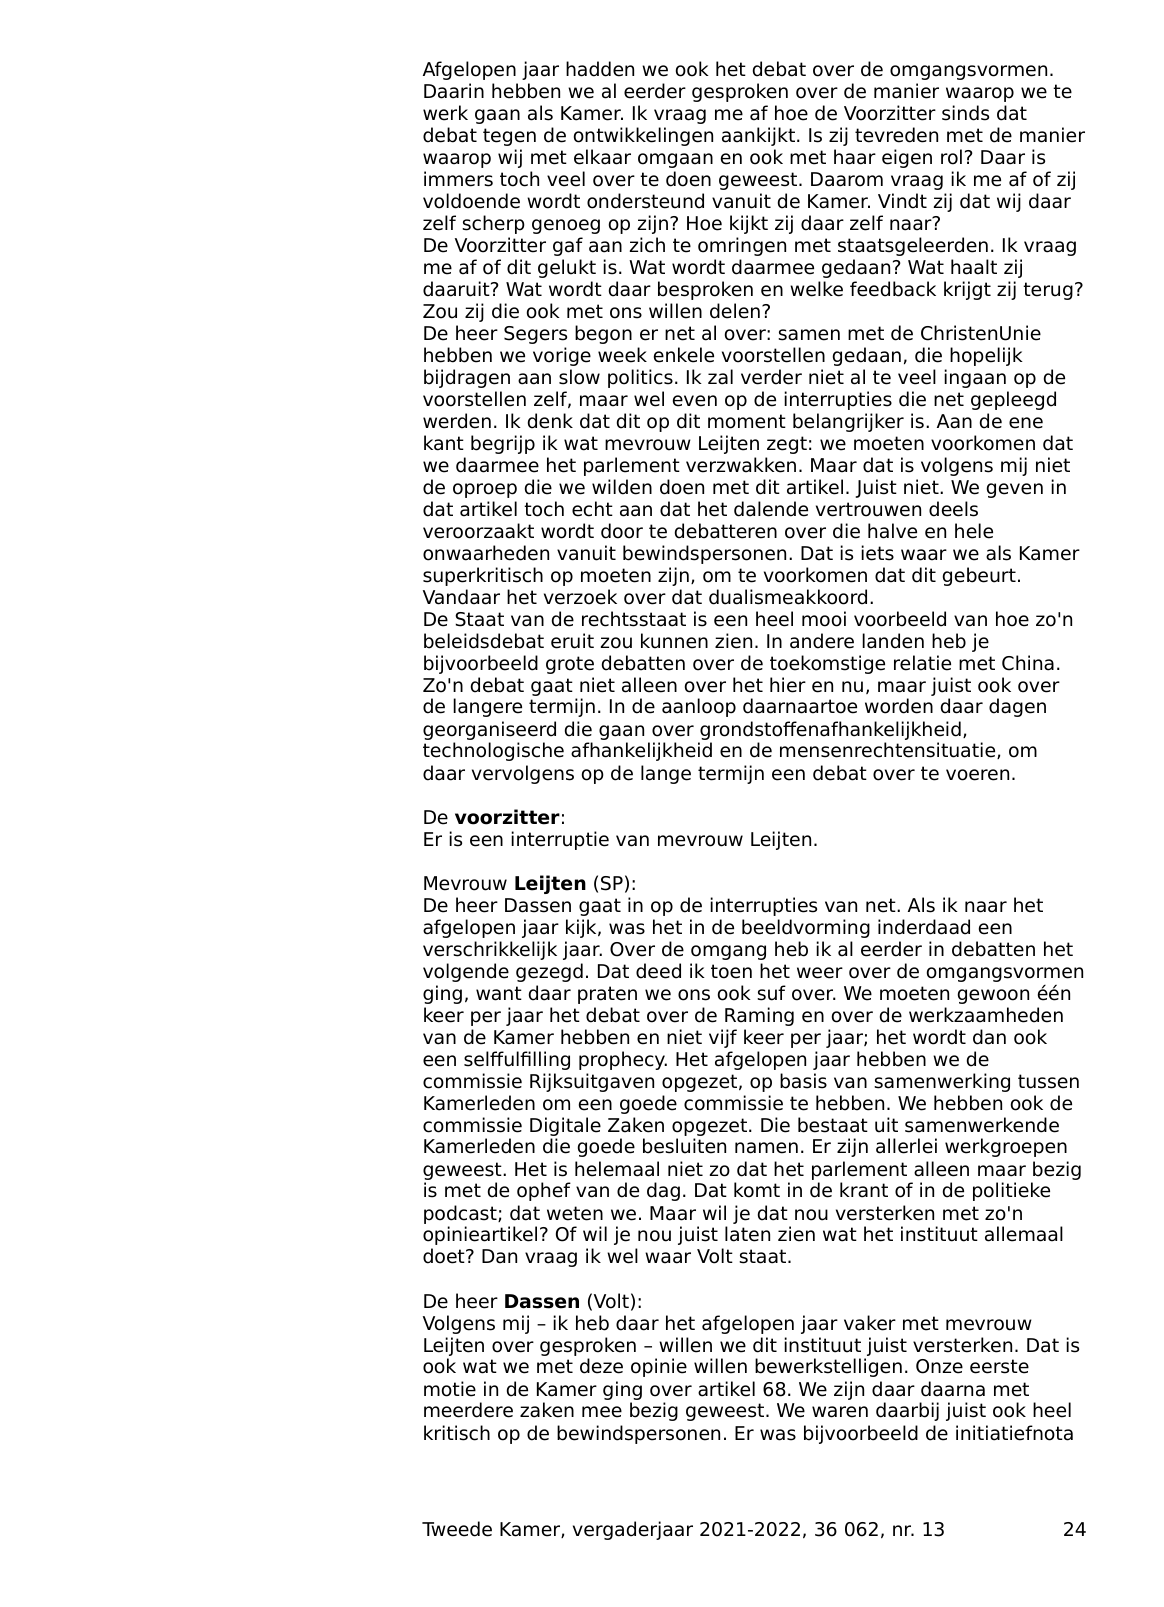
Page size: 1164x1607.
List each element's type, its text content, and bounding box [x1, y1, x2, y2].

text Er is een interruptie van mevrouw Leijten. [422, 828, 1087, 851]
text De heer Segers begon er net al over: samen met de ChristenUnie hebben we vorige week enkele voorstellen gedaan, die hopelijk bijdragen aan slow politics. Ik zal verder niet al te veel ingaan op de voorstellen zelf, maar wel even op de interrupties die net gepleegd werden. Ik denk dat dit op dit moment belangrijker is. Aan de ene kant begrijp ik wat mevrouw Leijten zegt: we moeten voorkomen dat we daarmee het parlement verzwakken. Maar dat is volgens mij niet de oproep die we wilden doen met dit artikel. Juist niet. We geven in dat artikel toch echt aan dat het dalende vertrouwen deels veroorzaakt wordt door te debatteren over die halve en hele onwaarheden vanuit bewindspersonen. Dat is iets waar we als Kamer superkritisch op moeten zijn, om te voorkomen dat dit gebeurt. Vandaar het verzoek over dat dualismeakkoord. [422, 323, 1087, 608]
text Mevrouw Leijten (SP): [422, 873, 1087, 895]
text De Staat van de rechtsstaat is een heel mooi voorbeeld van hoe zo'n beleidsdebat eruit zou kunnen zien. In andere landen heb je bijvoorbeeld grote debatten over de toekomstige relatie met China. Zo'n debat gaat niet alleen over het hier en nu, maar juist ook over de langere termijn. In de aanloop daarnaartoe worden daar dagen georganiseerd die gaan over grondstoffenafhankelijkheid, technologische afhankelijkheid en de mensenrechtensituatie, om daar vervolgens op de lange termijn een debat over te voeren. [422, 608, 1087, 784]
text De Voorzitter gaf aan zich te omringen met staatsgeleerden. Ik vraag me af of dit gelukt is. Wat wordt daarmee gedaan? Wat haalt zij daaruit? Wat wordt daar besproken en welke feedback krijgt zij terug? Zou zij die ook met ons willen delen? [422, 235, 1087, 323]
text De voorzitter: [422, 807, 1087, 828]
text Afgelopen jaar hadden we ook het debat over de omgangsvormen. Daarin hebben we al eerder gesproken over de manier waarop we te werk gaan als Kamer. Ik vraag me af hoe de Voorzitter sinds dat debat tegen de ontwikkelingen aankijkt. Is zij tevreden met de manier waarop wij met elkaar omgaan en ook met haar eigen rol? Daar is immers toch veel over te doen geweest. Daarom vraag ik me af of zij voldoende wordt ondersteund vanuit de Kamer. Vindt zij dat wij daar zelf scherp genoeg op zijn? Hoe kijkt zij daar zelf naar? [422, 59, 1087, 235]
text De heer Dassen gaat in op de interrupties van net. Als ik naar het afgelopen jaar kijk, was het in de beeldvorming inderdaad een verschrikkelijk jaar. Over de omgang heb ik al eerder in debatten het volgende gezegd. Dat deed ik toen het weer over de omgangsvormen ging, want daar praten we ons ook suf over. We moeten gewoon één keer per jaar het debat over de Raming en over de werkzaamheden van de Kamer hebben en niet vijf keer per jaar; het wordt dan ook een selffulfilling prophecy. Het afgelopen jaar hebben we de commissie Rijksuitgaven opgezet, op basis van samenwerking tussen Kamerleden om een goede commissie te hebben. We hebben ook de commissie Digitale Zaken opgezet. Die bestaat uit samenwerkende Kamerleden die goede besluiten namen. Er zijn allerlei werkgroepen geweest. Het is helemaal niet zo dat het parlement alleen maar bezig is met de ophef van de dag. Dat komt in de krant of in de politieke podcast; dat weten we. Maar wil je dat nou versterken met zo'n opinieartikel? Of wil je nou juist laten zien wat het instituut allemaal doet? Dan vraag ik wel waar Volt staat. [422, 895, 1087, 1268]
text Volgens mij – ik heb daar het afgelopen jaar vaker met mevrouw Leijten over gesproken – willen we dit instituut juist versterken. Dat is ook wat we met deze opinie willen bewerkstelligen. Onze eerste motie in de Kamer ging over artikel 68. We zijn daar daarna met meerdere zaken mee bezig geweest. We waren daarbij juist ook heel kritisch op de bewindspersonen. Er was bijvoorbeeld de initiatiefnota [422, 1312, 1087, 1444]
text De heer Dassen (Volt): [422, 1291, 1087, 1312]
